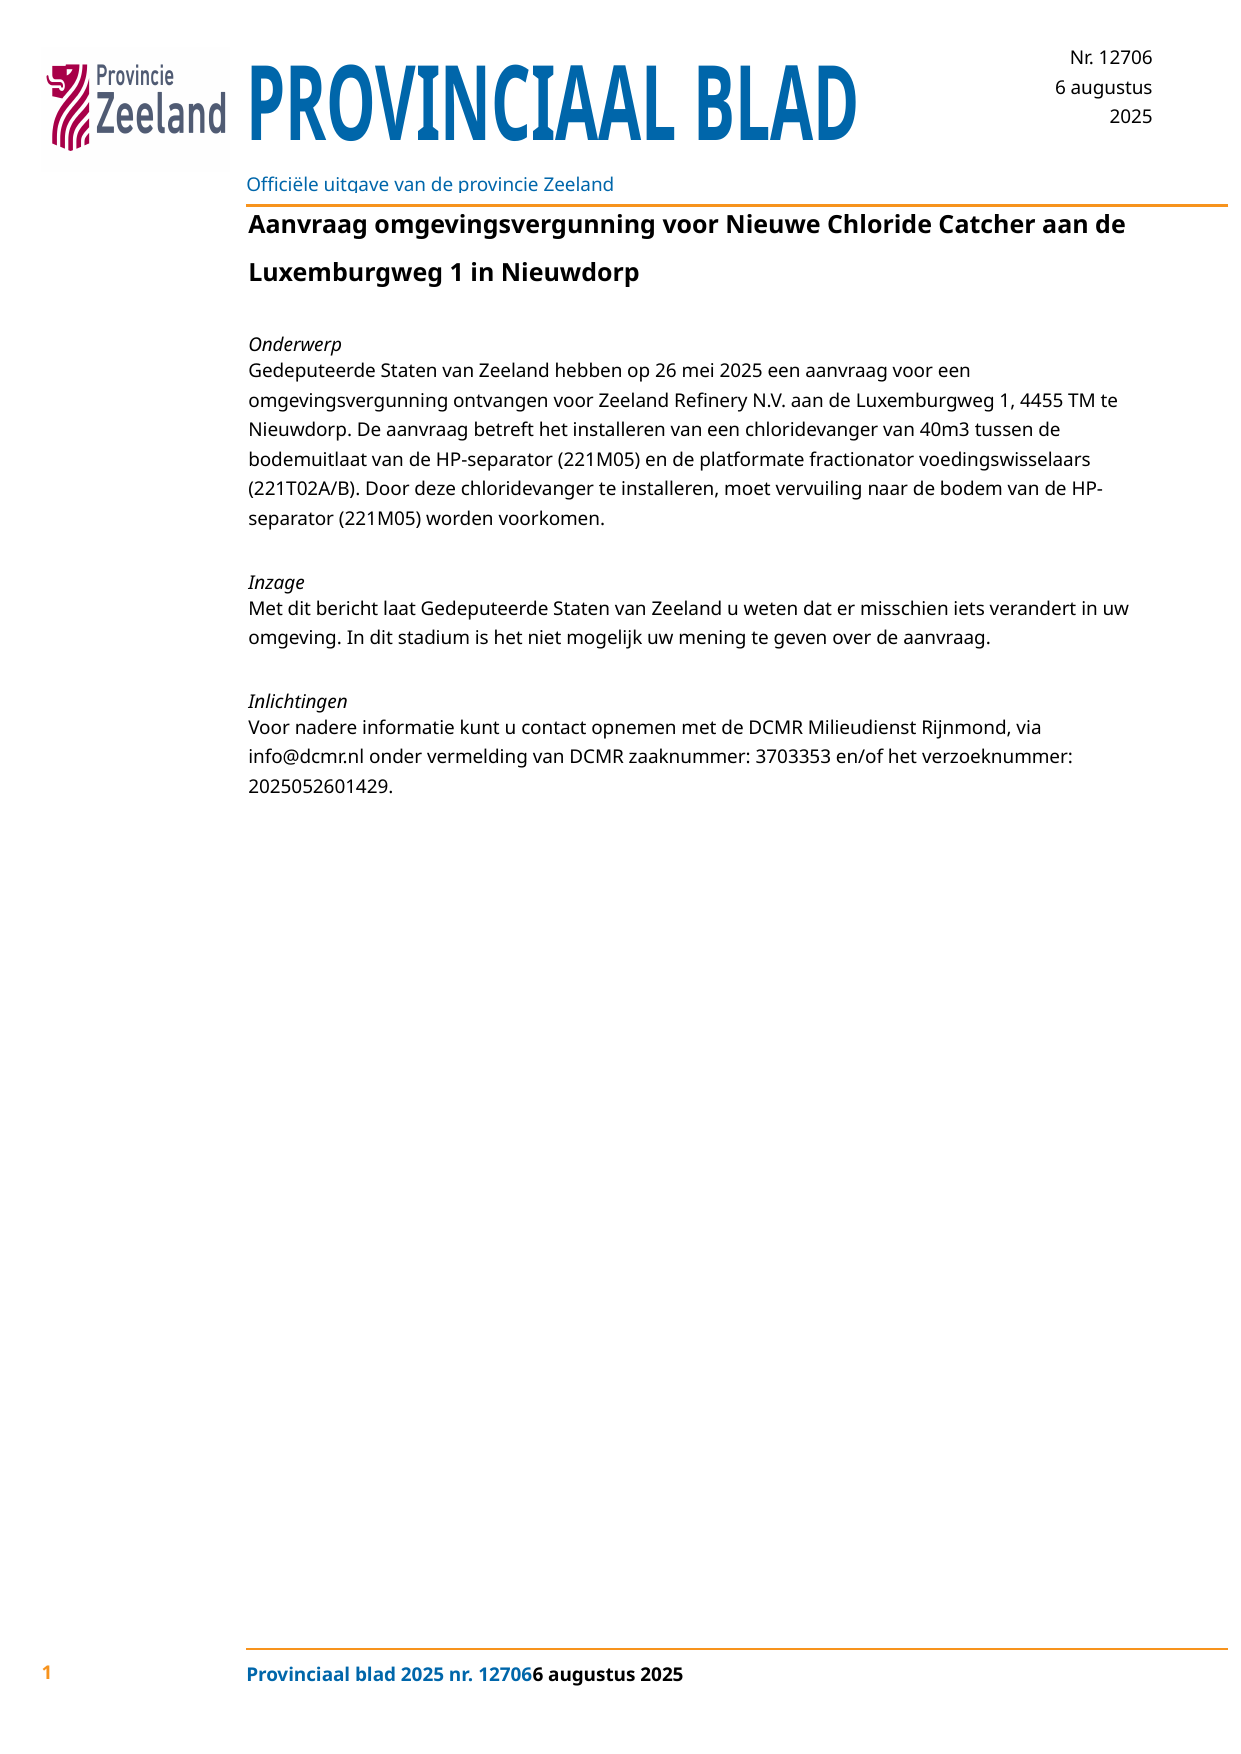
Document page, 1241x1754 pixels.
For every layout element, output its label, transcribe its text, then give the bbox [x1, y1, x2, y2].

text Gedeputeerde Staten van Zeeland hebben op 26 mei 2025 een aanvraag voor een omgevingsvergunning ontvangen voor Zeeland Refinery N.V. aan de Luxemburgweg 1, 4455 TM te Nieuwdorp. De aanvraag betreft het installeren van een chloridevanger van 40m3 tussen de bodemuitlaat van de HP-separator (221M05) en de platformate fractionator voedingswisselaars (221T02A/B). Door deze chloridevanger te installeren, moet vervuiling naar de bodem van de HP- separator (221M05) worden voorkomen. [248, 357, 1152, 531]
text Voor nadere informatie kunt u contact opnemen met de DCMR Milieudienst Rijnmond, via info@dcmr.nl onder vermelding van DCMR zaaknummer: 3703353 en/of het verzoeknummer: 2025052601429. [248, 714, 1152, 799]
text Inlichtingen [248, 688, 1152, 714]
text Aanvraag omgevingsvergunning voor Nieuwe Chloride Catcher aan de Luxemburgweg 1 in Nieuwdorp [248, 207, 1152, 288]
text Onderwerp [248, 331, 1152, 357]
picture [41, 47, 231, 172]
text Inzage [248, 569, 1152, 595]
text Met dit bericht laat Gedeputeerde Staten van Zeeland u weten dat er misschien iets verandert in uw omgeving. In dit stadium is het niet mogelijk uw mening te geven over de aanvraag. [248, 595, 1152, 650]
